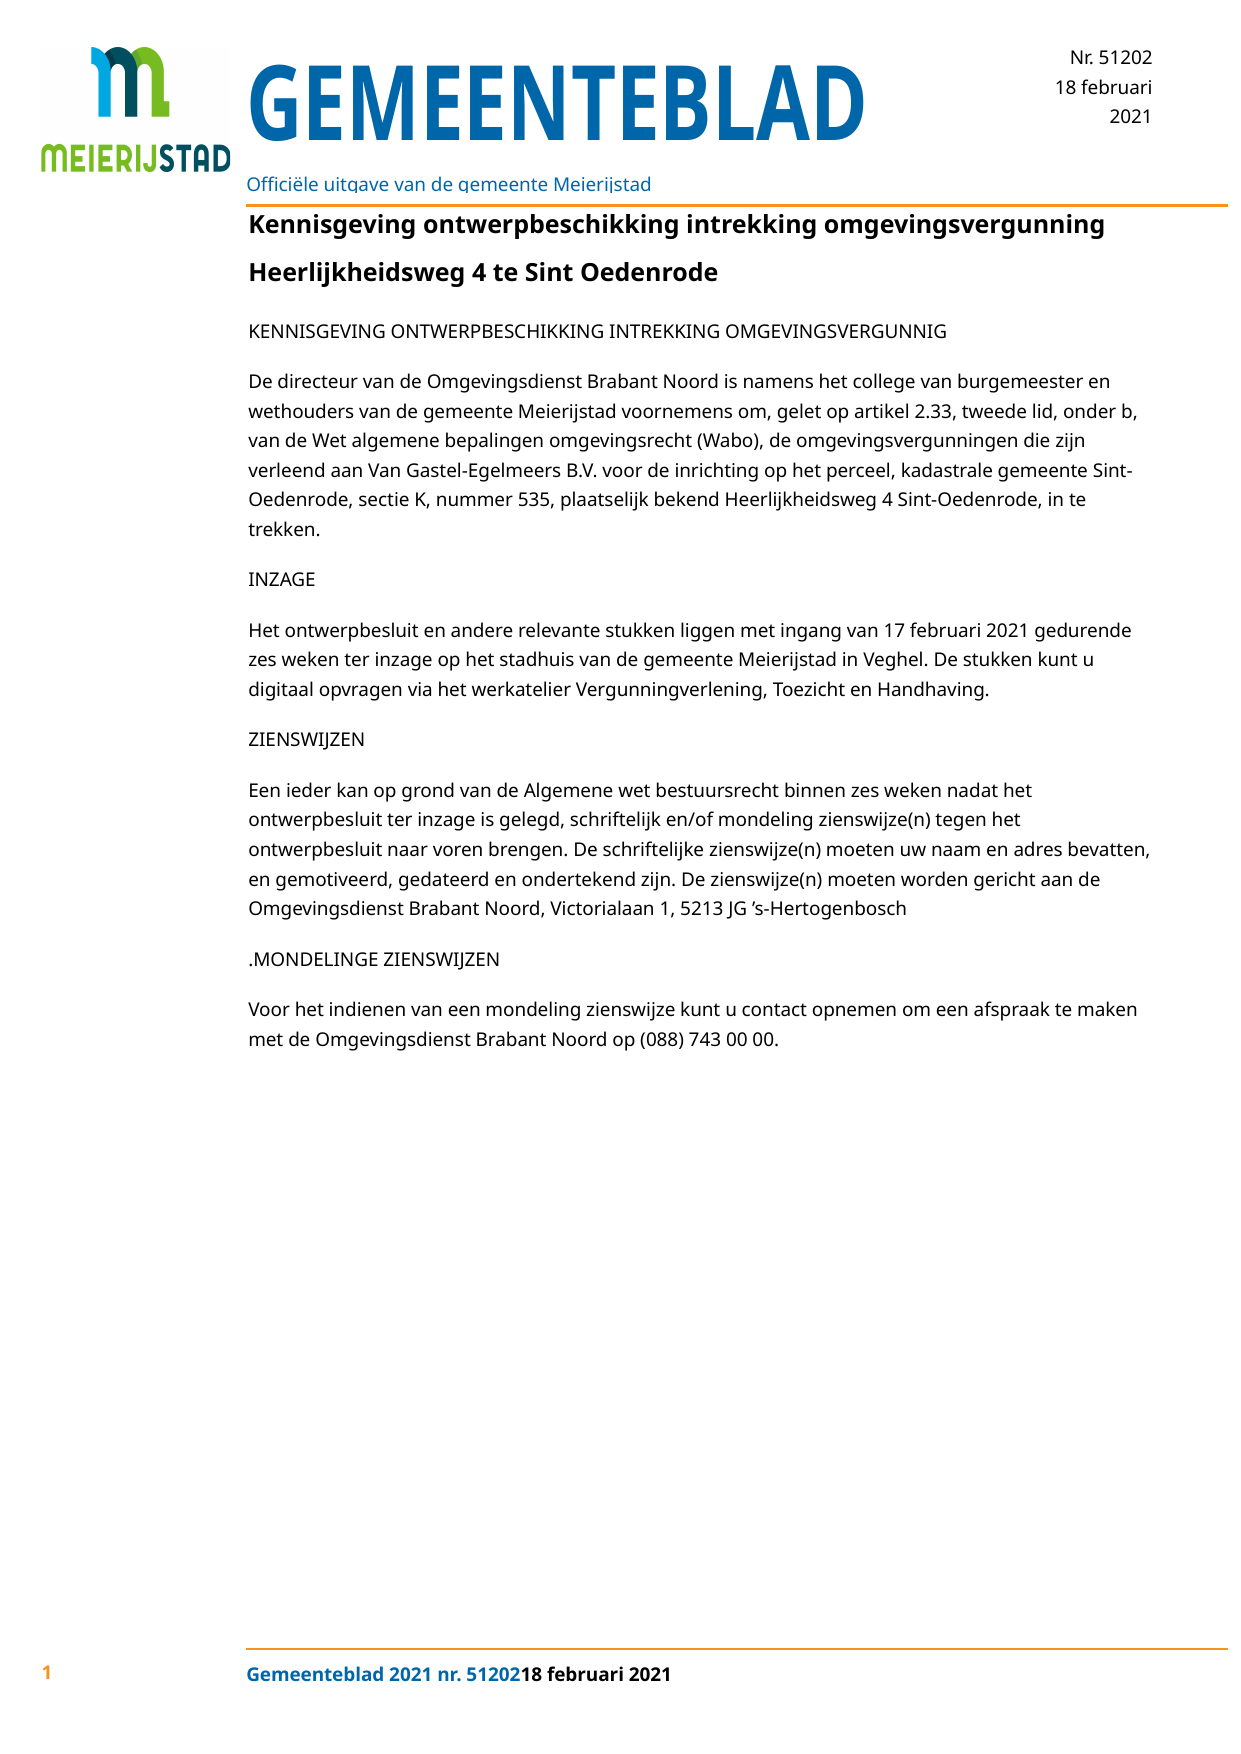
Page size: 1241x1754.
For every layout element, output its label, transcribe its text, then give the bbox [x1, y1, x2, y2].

text Kennisgeving ontwerpbeschikking intrekking omgevingsvergunning Heerlijkheidsweg 4 te Sint Oedenrode [248, 207, 1152, 288]
text Voor het indienen van een mondeling zienswijze kunt u contact opnemen om een afspraak te maken met de Omgevingsdienst Brabant Noord op (088) 743 00 00. [248, 996, 1152, 1052]
picture [41, 47, 231, 172]
text De directeur van de Omgevingsdienst Brabant Noord is namens het college van burgemeester en wethouders van de gemeente Meierijstad voornemens om, gelet op artikel 2.33, tweede lid, onder b, van de Wet algemene bepalingen omgevingsrecht (Wabo), de omgevingsvergunningen die zijn verleend aan Van Gastel-Egelmeers B.V. voor de inrichting op het perceel, kadastrale gemeente Sint-Oedenrode, sectie K, nummer 535, plaatselijk bekend Heerlijkheidsweg 4 Sint-Oedenrode, in te trekken. [248, 368, 1152, 542]
text Het ontwerpbesluit en andere relevante stukken liggen met ingang van 17 februari 2021 gedurende zes weken ter inzage op het stadhuis van de gemeente Meierijstad in Veghel. De stukken kunt u digitaal opvragen via het werkatelier Vergunningverlening, Toezicht en Handhaving. [248, 617, 1152, 702]
text ZIENSWIJZEN [248, 727, 1152, 752]
text KENNISGEVING ONTWERPBESCHIKKING INTREKKING OMGEVINGSVERGUNNIG [248, 318, 1152, 344]
text .MONDELINGE ZIENSWIJZEN [248, 946, 1152, 972]
text INZAGE [248, 567, 1152, 592]
text Een ieder kan op grond van de Algemene wet bestuursrecht binnen zes weken nadat het ontwerpbesluit ter inzage is gelegd, schriftelijk en/of mondeling zienswijze(n) tegen het ontwerpbesluit naar voren brengen. De schriftelijke zienswijze(n) moeten uw naam en adres bevatten, en gemotiveerd, gedateerd en ondertekend zijn. De zienswijze(n) moeten worden gericht aan de Omgevingsdienst Brabant Noord, Victorialaan 1, 5213 JG ’s-Hertogenbosch [248, 777, 1152, 921]
